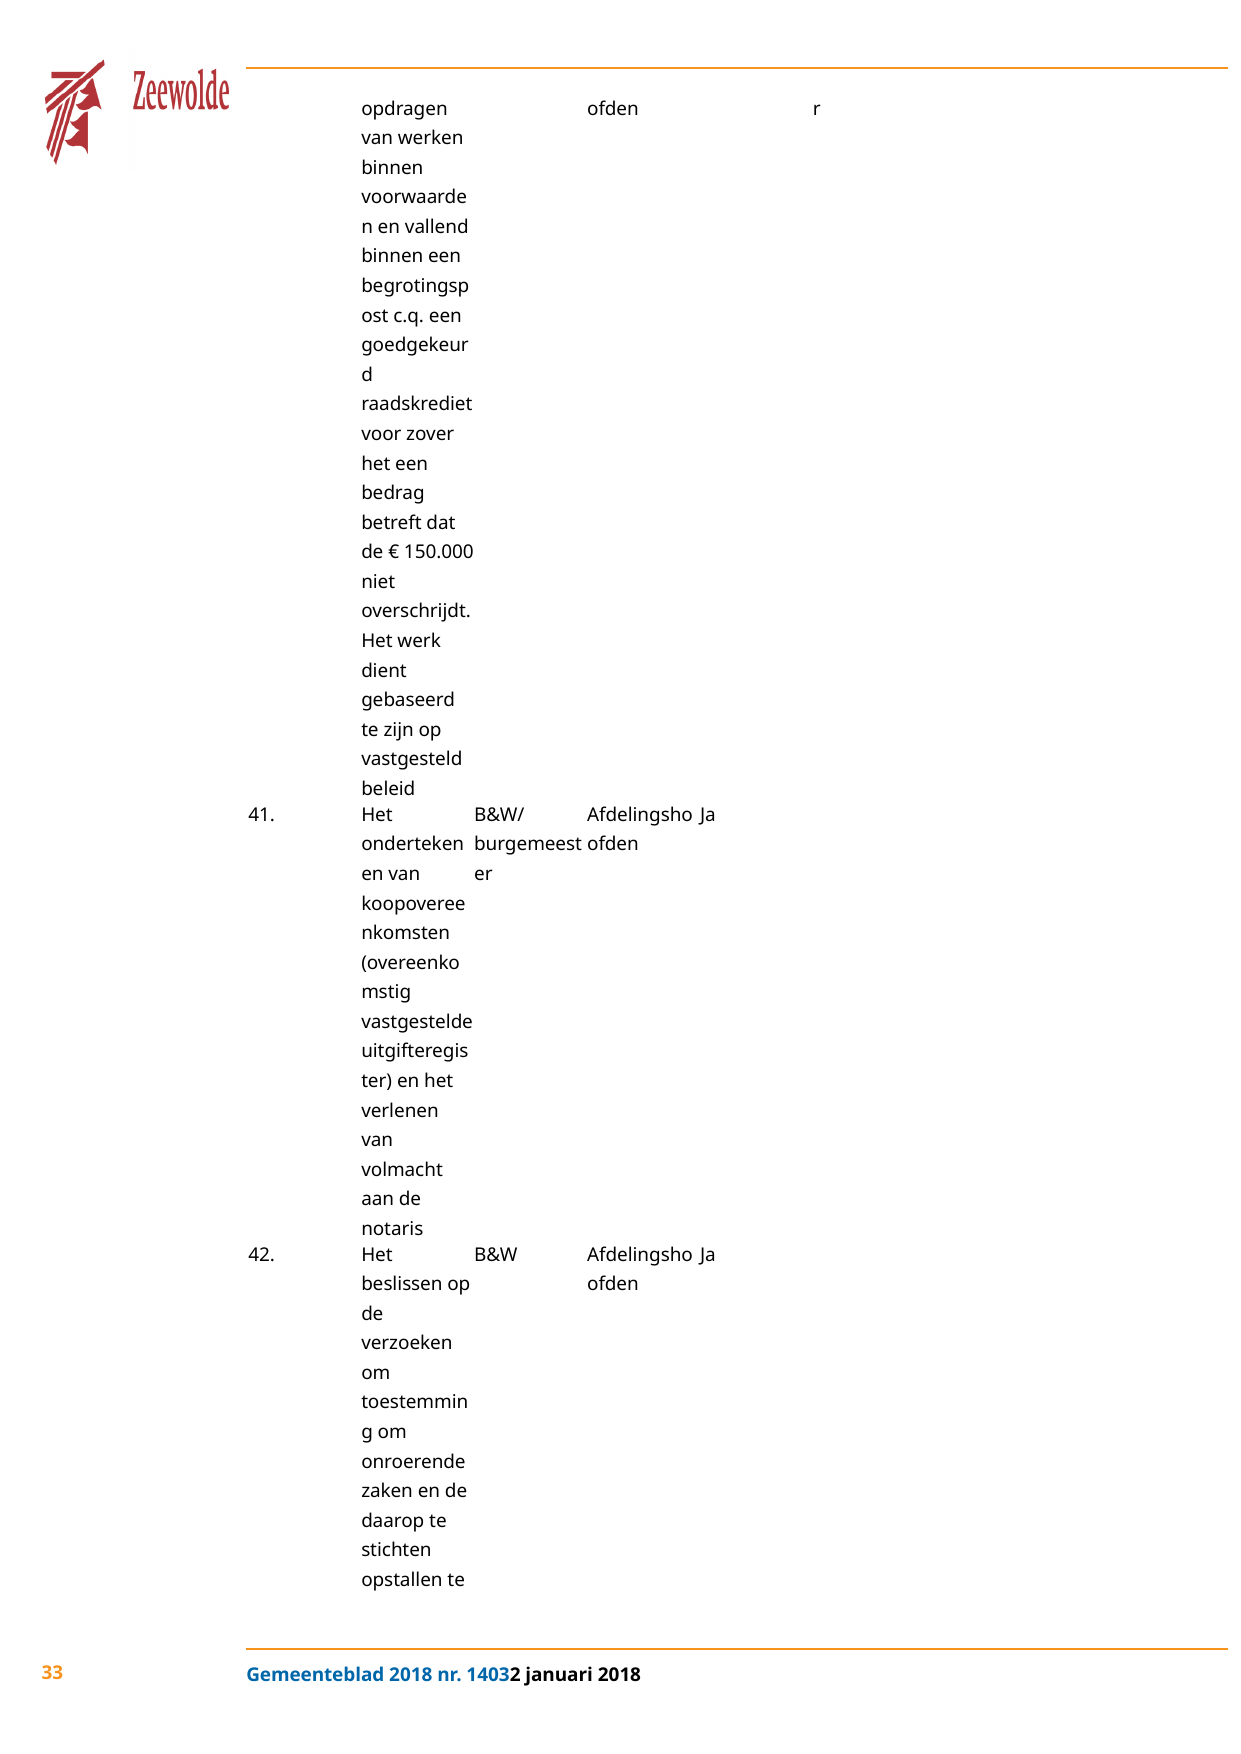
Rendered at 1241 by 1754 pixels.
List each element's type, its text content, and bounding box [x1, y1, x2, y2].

table_cell 41. [248, 801, 361, 1241]
table_cell 42. [248, 1241, 361, 1592]
table_cell Het beslissen op de verzoeken om toestemming om onroerende zaken en de daarop te stichten opstallen te [361, 1241, 474, 1592]
table_cell Ja [700, 801, 813, 1241]
table_header [700, 95, 813, 801]
picture [41, 47, 231, 172]
table_header ofden [587, 95, 700, 801]
table_cell B&W [474, 1241, 587, 1592]
table_cell Afdelingshoofden [587, 1241, 700, 1592]
table_header r [813, 95, 926, 801]
table_cell Het ondertekenen van koopovereenkomsten (overeenkomstig vastgestelde uitgifteregister) en het verlenen van volmacht aan de notaris [361, 801, 474, 1241]
table_cell Ja [700, 1241, 813, 1592]
table_cell [813, 801, 926, 1241]
table_header [248, 95, 361, 801]
table_cell [813, 1241, 926, 1592]
table_header [474, 95, 587, 801]
table_cell B&W/ burgemeester [474, 801, 587, 1241]
table_cell Afdelingshoofden [587, 801, 700, 1241]
table_header opdragen van werken binnen voorwaarden en vallend binnen een begrotingspost c.q. een goedgekeurd raadskrediet voor zover het een bedrag betreft dat de € 150.000 niet overschrijdt. Het werk dient gebaseerd te zijn op vastgesteld beleid [361, 95, 474, 801]
